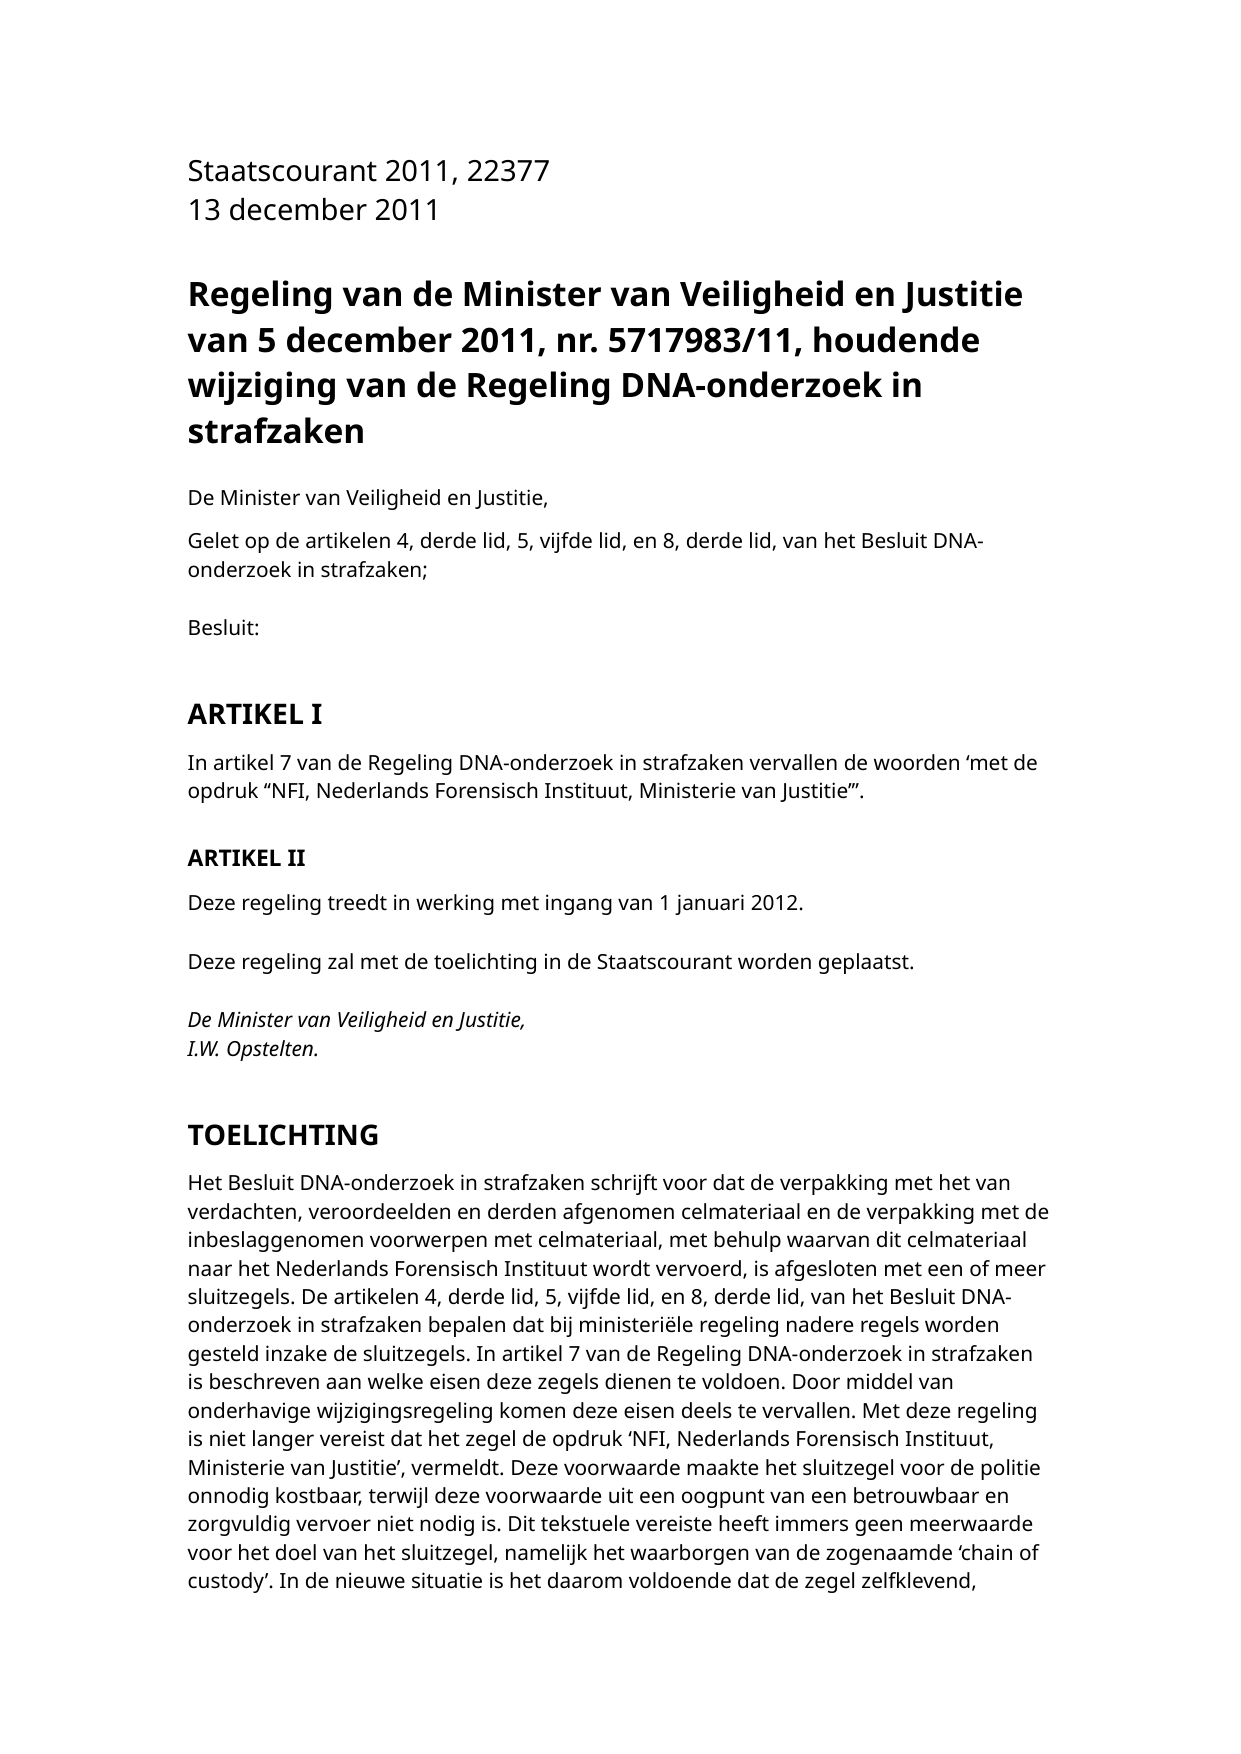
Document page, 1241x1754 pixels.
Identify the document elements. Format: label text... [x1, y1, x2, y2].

subtitle TOELICHTING [187, 1115, 1053, 1153]
text De Minister van Veiligheid en Justitie, [187, 1005, 1053, 1034]
subtitle Regeling van de Minister van Veiligheid en Justitie van 5 december 2011, nr. 5717983/11, houdende wijziging van de Regeling DNA-onderzoek in strafzaken [187, 271, 1053, 453]
text De Minister van Veiligheid en Justitie, [187, 483, 1053, 511]
text Gelet op de artikelen 4, derde lid, 5, vijfde lid, en 8, derde lid, van het Besluit DNA-onderzoek in strafzaken; [187, 526, 1053, 583]
text Deze regeling zal met de toelichting in de Staatscourant worden geplaatst. [187, 947, 1053, 975]
text Deze regeling treedt in werking met ingang van 1 januari 2012. [187, 888, 1053, 917]
text In artikel 7 van de Regeling DNA-onderzoek in strafzaken vervallen de woorden ‘met de opdruk ‘‘NFI, Nederlands Forensisch Instituut, Ministerie van Justitie’’’. [187, 748, 1053, 805]
text 13 december 2011 [187, 190, 1053, 229]
subtitle ARTIKEL I [187, 694, 1053, 733]
subtitle ARTIKEL II [187, 842, 1053, 873]
text Het Besluit DNA-onderzoek in strafzaken schrijft voor dat de verpakking met het van verdachten, veroordeelden en derden afgenomen celmateriaal en de verpakking met de inbeslaggenomen voorwerpen met celmateriaal, met behulp waarvan dit celmateriaal naar het Nederlands Forensisch Instituut wordt vervoerd, is afgesloten met een of meer sluitzegels. De artikelen 4, derde lid, 5, vijfde lid, en 8, derde lid, van het Besluit DNA-onderzoek in strafzaken bepalen dat bij ministeriële regeling nadere regels worden gesteld inzake de sluitzegels. In artikel 7 van de Regeling DNA-onderzoek in strafzaken is beschreven aan welke eisen deze zegels dienen te voldoen. Door middel van onderhavige wijzigingsregeling komen deze eisen deels te vervallen. Met deze regeling is niet langer vereist dat het zegel de opdruk ‘NFI, Nederlands Forensisch Instituut, Ministerie van Justitie’, vermeldt. Deze voorwaarde maakte het sluitzegel voor de politie onnodig kostbaar, terwijl deze voorwaarde uit een oogpunt van een betrouwbaar en zorgvuldig vervoer niet nodig is. Dit tekstuele vereiste heeft immers geen meerwaarde voor het doel van het sluitzegel, namelijk het waarborgen van de zogenaamde ‘chain of custody’. In de nieuwe situatie is het daarom voldoende dat de zegel zelfklevend, [187, 1168, 1053, 1595]
text I.W. Opstelten. [187, 1034, 1053, 1062]
text Besluit: [187, 613, 1053, 642]
text Staatscourant 2011, 22377 [187, 150, 1053, 190]
